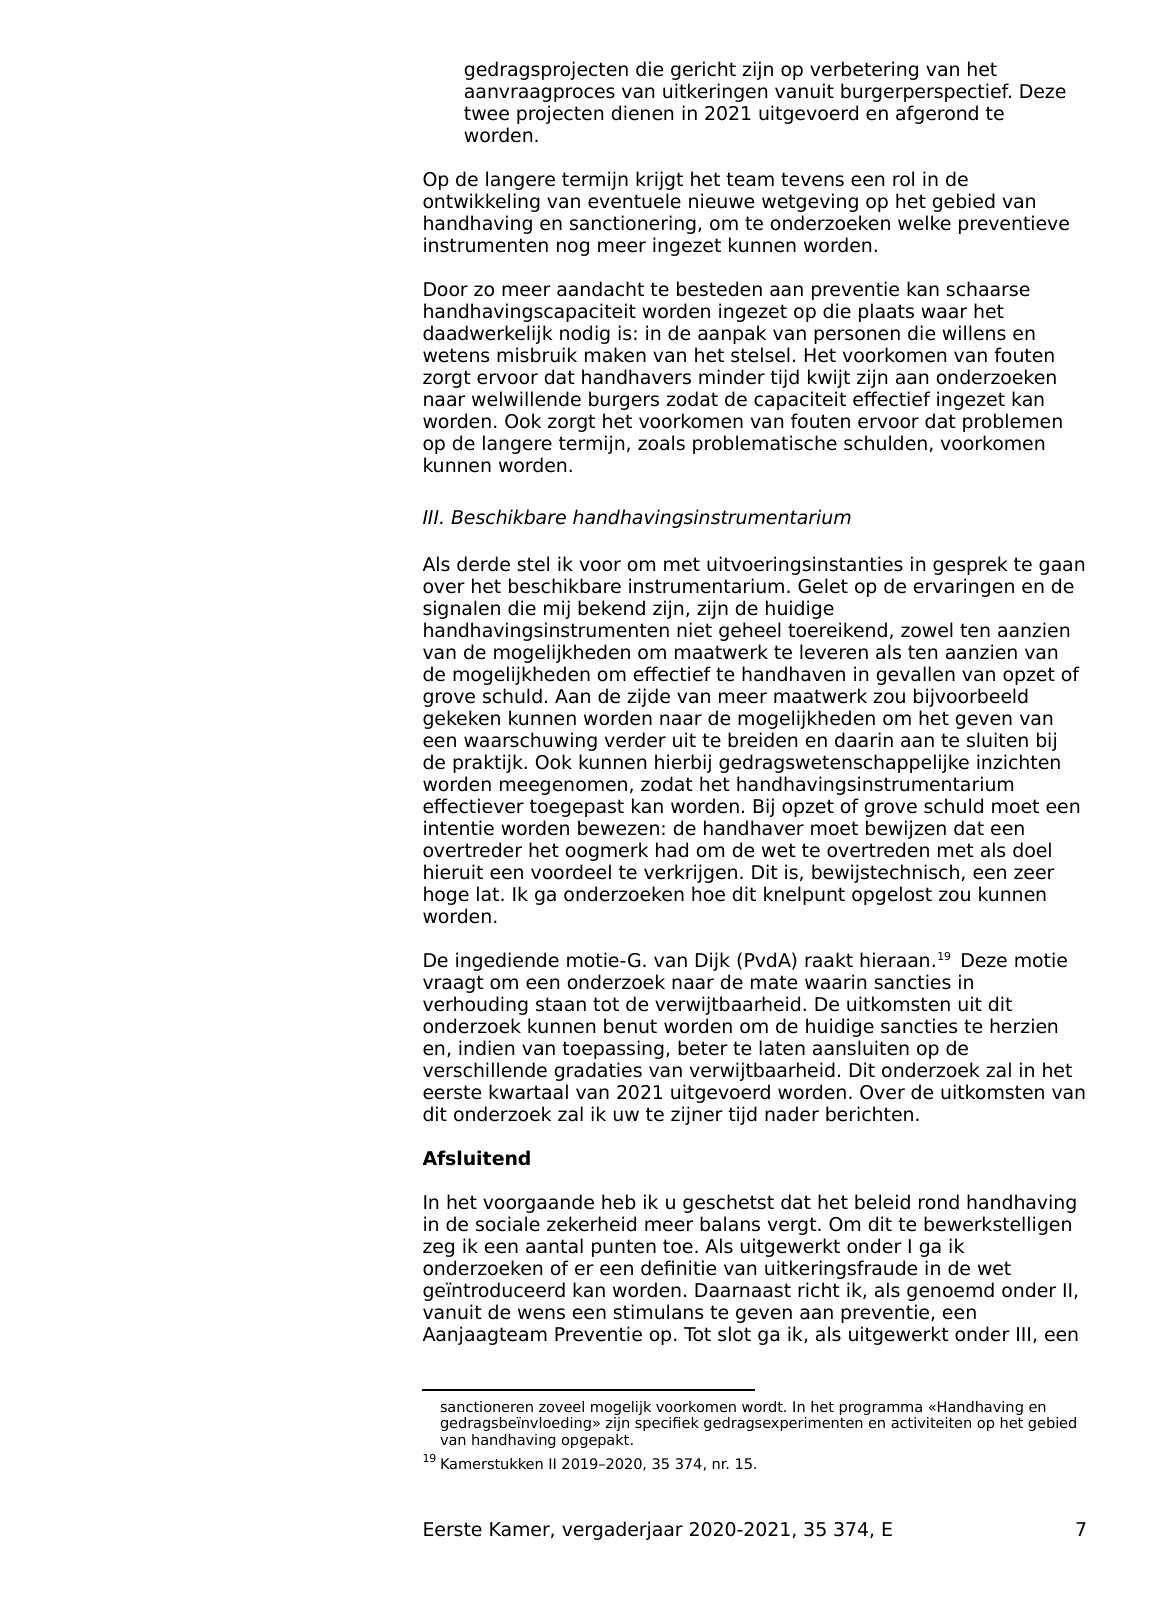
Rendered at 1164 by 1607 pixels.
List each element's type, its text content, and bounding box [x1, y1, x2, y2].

text sanctioneren zoveel mogelijk voorkomen wordt. In het programma «Handhaving en gedragsbeïnvloeding» zijn specifiek gedragsexperimenten en activiteiten op het gebied van handhaving opgepakt. [422, 1399, 1087, 1449]
text De ingediende motie-G. van Dijk (PvdA) raakt hieraan. Deze motie vraagt om een onderzoek naar de mate waarin sancties in verhouding staan tot de verwijtbaarheid. De uitkomsten uit dit onderzoek kunnen benut worden om de huidige sancties te herzien en, indien van toepassing, beter te laten aansluiten op de verschillende gradaties van verwijtbaarheid. Dit onderzoek zal in het eerste kwartaal van 2021 uitgevoerd worden. Over de uitkomsten van dit onderzoek zal ik uw te zijner tijd nader berichten. [422, 950, 1087, 1126]
text In het voorgaande heb ik u geschetst dat het beleid rond handhaving in de sociale zekerheid meer balans vergt. Om dit te bewerkstelligen zeg ik een aantal punten toe. Als uitgewerkt onder I ga ik onderzoeken of er een definitie van uitkeringsfraude in de wet geïntroduceerd kan worden. Daarnaast richt ik, als genoemd onder II, vanuit de wens een stimulans te geven aan preventie, een Aanjaagteam Preventie op. Tot slot ga ik, als uitgewerkt onder III, een [422, 1192, 1087, 1346]
text Als derde stel ik voor om met uitvoeringsinstanties in gesprek te gaan over het beschikbare instrumentarium. Gelet op de ervaringen en de signalen die mij bekend zijn, zijn de huidige handhavingsinstrumenten niet geheel toereikend, zowel ten aanzien van de mogelijkheden om maatwerk te leveren als ten aanzien van de mogelijkheden om effectief te handhaven in gevallen van opzet of grove schuld. Aan de zijde van meer maatwerk zou bijvoorbeeld gekeken kunnen worden naar de mogelijkheden om het geven van een waarschuwing verder uit te breiden en daarin aan te sluiten bij de praktijk. Ook kunnen hierbij gedragswetenschappelijke inzichten worden meegenomen, zodat het handhavingsinstrumentarium effectiever toegepast kan worden. Bij opzet of grove schuld moet een intentie worden bewezen: de handhaver moet bewijzen dat een overtreder het oogmerk had om de wet te overtreden met als doel hieruit een voordeel te verkrijgen. Dit is, bewijstechnisch, een zeer hoge lat. Ik ga onderzoeken hoe dit knelpunt opgelost zou kunnen worden. [422, 554, 1087, 928]
subtitle III. Beschikbare handhavingsinstrumentarium [422, 507, 1087, 529]
subtitle Afsluitend [422, 1148, 1087, 1170]
text Kamerstukken II 2019–2020, 35 374, nr. 15. [422, 1452, 1087, 1474]
text gedragsprojecten die gericht zijn op verbetering van het aanvraagproces van uitkeringen vanuit burgerperspectief. Deze twee projecten dienen in 2021 uitgevoerd en afgerond te worden. [422, 59, 1087, 147]
text Op de langere termijn krijgt het team tevens een rol in de ontwikkeling van eventuele nieuwe wetgeving op het gebied van handhaving en sanctionering, om te onderzoeken welke preventieve instrumenten nog meer ingezet kunnen worden. [422, 169, 1087, 257]
text Door zo meer aandacht te besteden aan preventie kan schaarse handhavingscapaciteit worden ingezet op die plaats waar het daadwerkelijk nodig is: in de aanpak van personen die willens en wetens misbruik maken van het stelsel. Het voorkomen van fouten zorgt ervoor dat handhavers minder tijd kwijt zijn aan onderzoeken naar welwillende burgers zodat de capaciteit effectief ingezet kan worden. Ook zorgt het voorkomen van fouten ervoor dat problemen op de langere termijn, zoals problematische schulden, voorkomen kunnen worden. [422, 279, 1087, 477]
